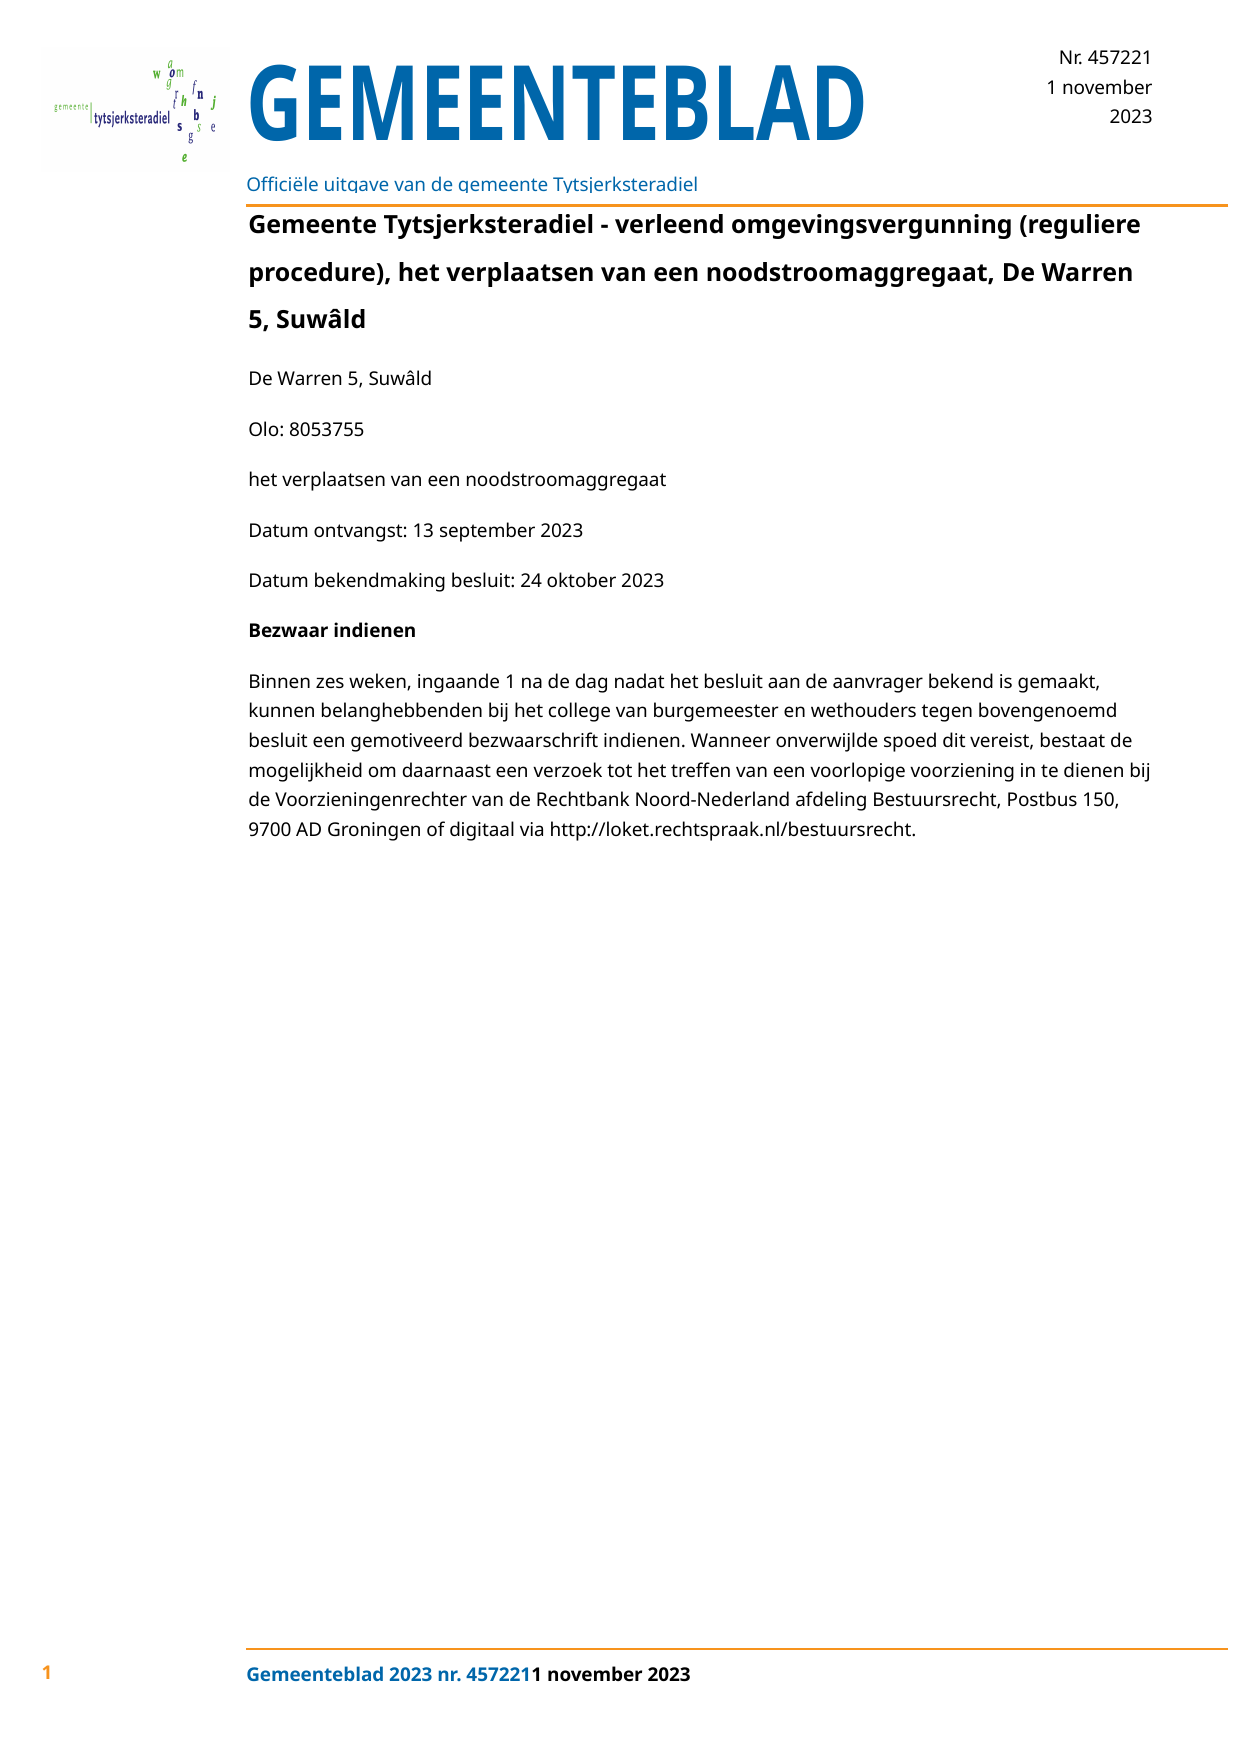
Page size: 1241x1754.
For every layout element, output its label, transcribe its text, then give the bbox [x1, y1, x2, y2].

picture [41, 47, 231, 172]
text het verplaatsen van een noodstroomaggregaat [248, 466, 1152, 492]
text Datum bekendmaking besluit: 24 oktober 2023 [248, 567, 1152, 593]
text Olo: 8053755 [248, 416, 1152, 442]
text De Warren 5, Suwâld [248, 366, 1152, 391]
text Binnen zes weken, ingaande 1 na de dag nadat het besluit aan de aanvrager bekend is gemaakt, kunnen belanghebbenden bij het college van burgemeester en wethouders tegen bovengenoemd besluit een gemotiveerd bezwaarschrift indienen. Wanneer onverwijlde spoed dit vereist, bestaat de mogelijkheid om daarnaast een verzoek tot het treffen van een voorlopige voorziening in te dienen bij de Voorzieningenrechter van de Rechtbank Noord-Nederland afdeling Bestuursrecht, Postbus 150, 9700 AD Groningen of digitaal via http://loket.rechtspraak.nl/bestuursrecht. [248, 668, 1152, 842]
text Gemeente Tytsjerksteradiel - verleend omgevingsvergunning (reguliere procedure), het verplaatsen van een noodstroomaggregaat, De Warren 5, Suwâld [248, 207, 1152, 336]
text Bezwaar indienen [248, 618, 1152, 643]
text Datum ontvangst: 13 september 2023 [248, 517, 1152, 542]
